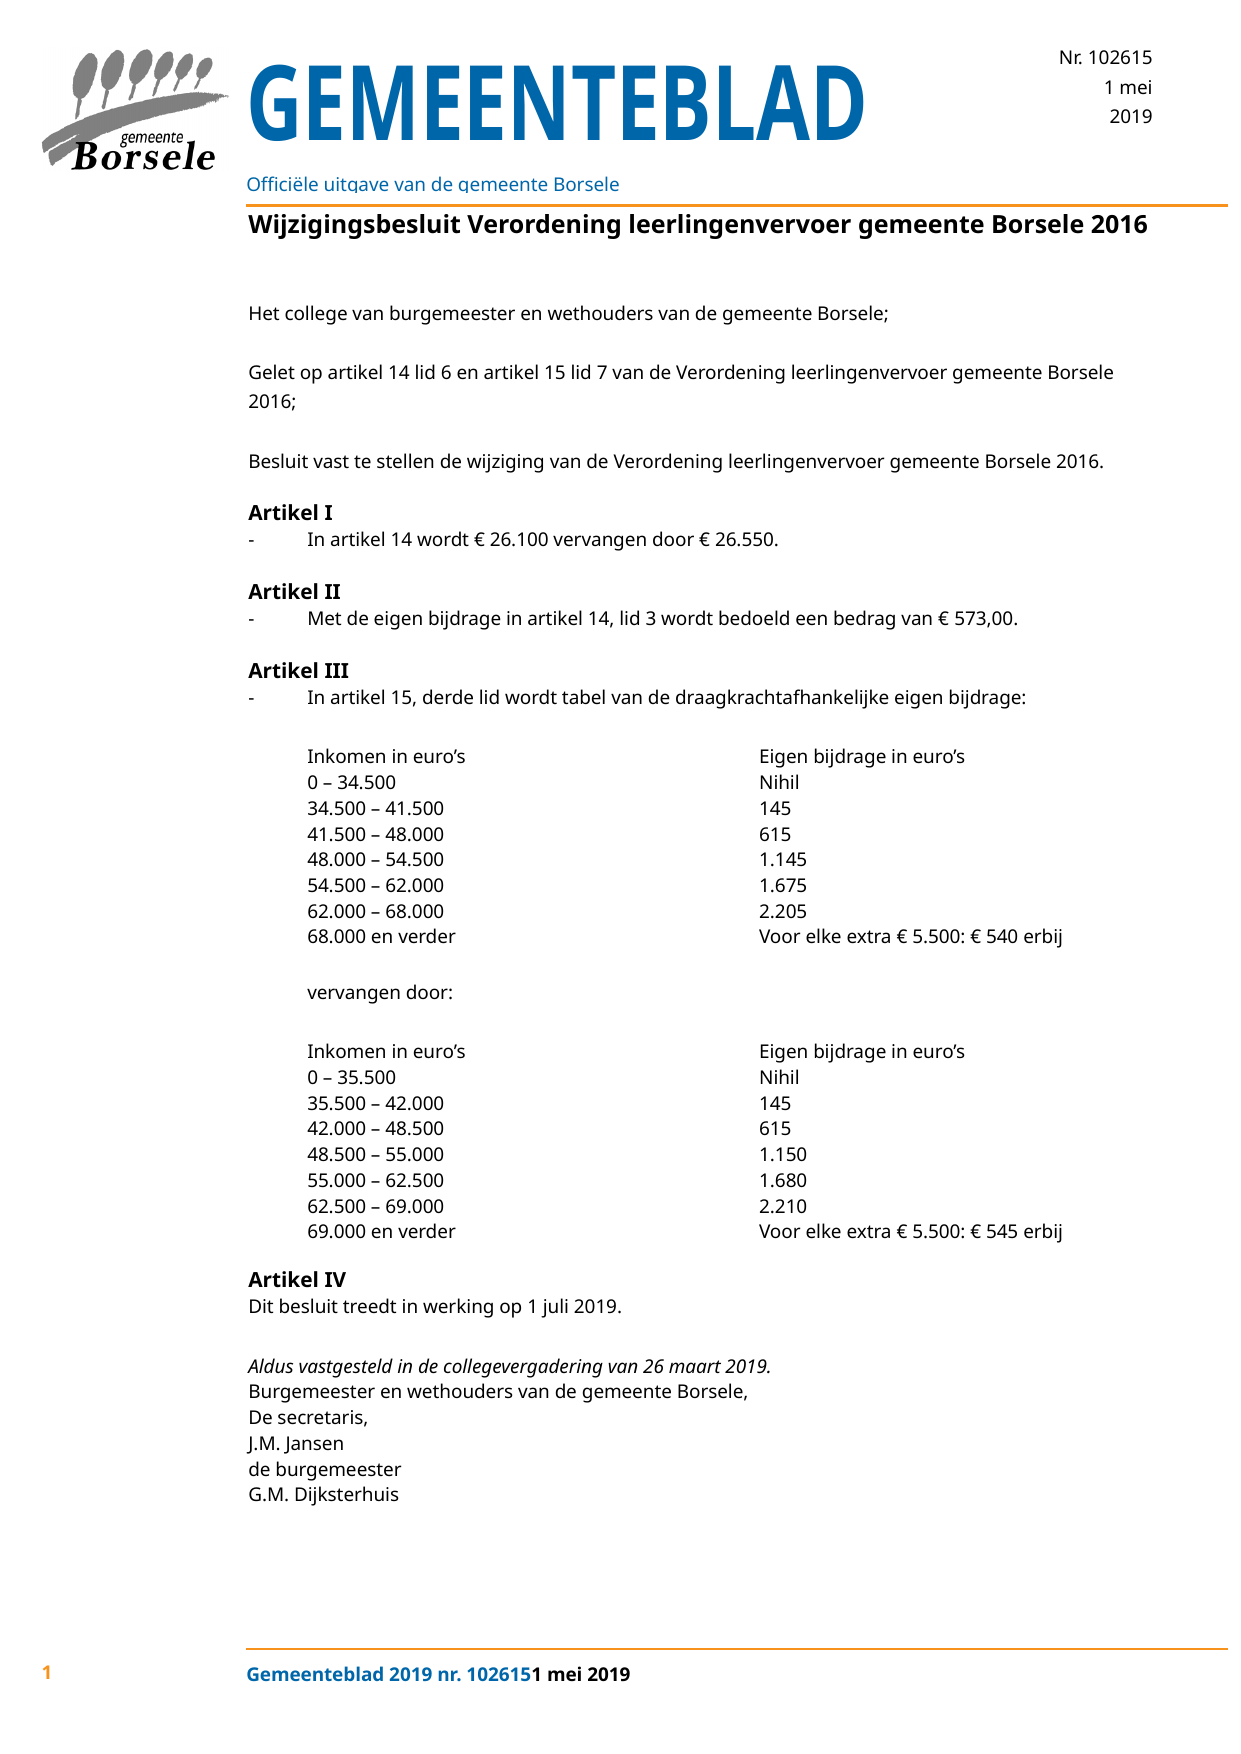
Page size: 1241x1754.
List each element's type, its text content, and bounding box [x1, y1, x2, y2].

table_cell 35.500 – 42.000 [307, 1090, 759, 1116]
table_cell 41.500 – 48.000 [307, 821, 759, 847]
text Het college van burgemeester en wethouders van de gemeente Borsele; [248, 300, 1152, 326]
table_cell Nihil [759, 769, 1211, 795]
text Besluit vast te stellen de wijziging van de Verordening leerlingenvervoer gemeente Borsele 2016. [248, 448, 1152, 473]
table_cell 0 – 35.500 [307, 1064, 759, 1090]
table_cell 615 [759, 1116, 1211, 1141]
table_cell 1.145 [759, 847, 1211, 872]
table_cell 2.205 [759, 898, 1211, 924]
list In artikel 14 wordt € 26.100 vervangen door € 26.550. [248, 527, 1152, 552]
table_cell 48.500 – 55.000 [307, 1141, 759, 1167]
table_cell 0 – 34.500 [307, 769, 759, 795]
table_cell 54.500 – 62.000 [307, 872, 759, 898]
table_cell 62.000 – 68.000 [307, 898, 759, 924]
table_cell 55.000 – 62.500 [307, 1167, 759, 1193]
table_cell 62.500 – 69.000 [307, 1193, 759, 1218]
picture [41, 47, 231, 172]
text Artikel II [248, 577, 1152, 606]
table_cell 1.675 [759, 872, 1211, 898]
text De secretaris, [248, 1404, 1152, 1430]
table_cell 1.680 [759, 1167, 1211, 1193]
table_cell Voor elke extra € 5.500: € 545 erbij [759, 1219, 1211, 1244]
table_cell 42.000 – 48.500 [307, 1116, 759, 1141]
table_cell Nihil [759, 1064, 1211, 1090]
text J.M. Jansen [248, 1430, 1152, 1456]
table_cell 1.150 [759, 1141, 1211, 1167]
list vervangen door: [248, 979, 1152, 1005]
text Burgemeester en wethouders van de gemeente Borsele, [248, 1378, 1152, 1404]
table_header Inkomen in euro’s [307, 1039, 759, 1064]
text de burgemeester [248, 1456, 1152, 1481]
text Artikel IV [248, 1265, 1152, 1294]
table_header Eigen bijdrage in euro’s [759, 1039, 1211, 1064]
table_cell 69.000 en verder [307, 1219, 759, 1244]
text Dit besluit treedt in werking op 1 juli 2019. [248, 1294, 1152, 1319]
text Artikel I [248, 498, 1152, 527]
table_cell 48.000 – 54.500 [307, 847, 759, 872]
table_cell 34.500 – 41.500 [307, 795, 759, 821]
table_cell 145 [759, 1090, 1211, 1116]
table_header Inkomen in euro’s [307, 744, 759, 769]
text G.M. Dijksterhuis [248, 1481, 1152, 1507]
text Gelet op artikel 14 lid 6 en artikel 15 lid 7 van de Verordening leerlingenvervoer gemeente Borsele 2016; [248, 359, 1152, 414]
text Wijzigingsbesluit Verordening leerlingenvervoer gemeente Borsele 2016 [248, 207, 1152, 241]
table_cell 2.210 [759, 1193, 1211, 1218]
table_cell 68.000 en verder [307, 924, 759, 949]
table_header Eigen bijdrage in euro’s [759, 744, 1211, 769]
text Artikel III [248, 656, 1152, 684]
list Met de eigen bijdrage in artikel 14, lid 3 wordt bedoeld een bedrag van € 573,00. [248, 606, 1152, 631]
table_cell Voor elke extra € 5.500: € 540 erbij [759, 924, 1211, 949]
table_cell 145 [759, 795, 1211, 821]
list In artikel 15, derde lid wordt tabel van de draagkrachtafhankelijke eigen bijdrage: [248, 684, 1152, 710]
text Aldus vastgesteld in de collegevergadering van 26 maart 2019. [248, 1353, 1152, 1378]
table_cell 615 [759, 821, 1211, 847]
